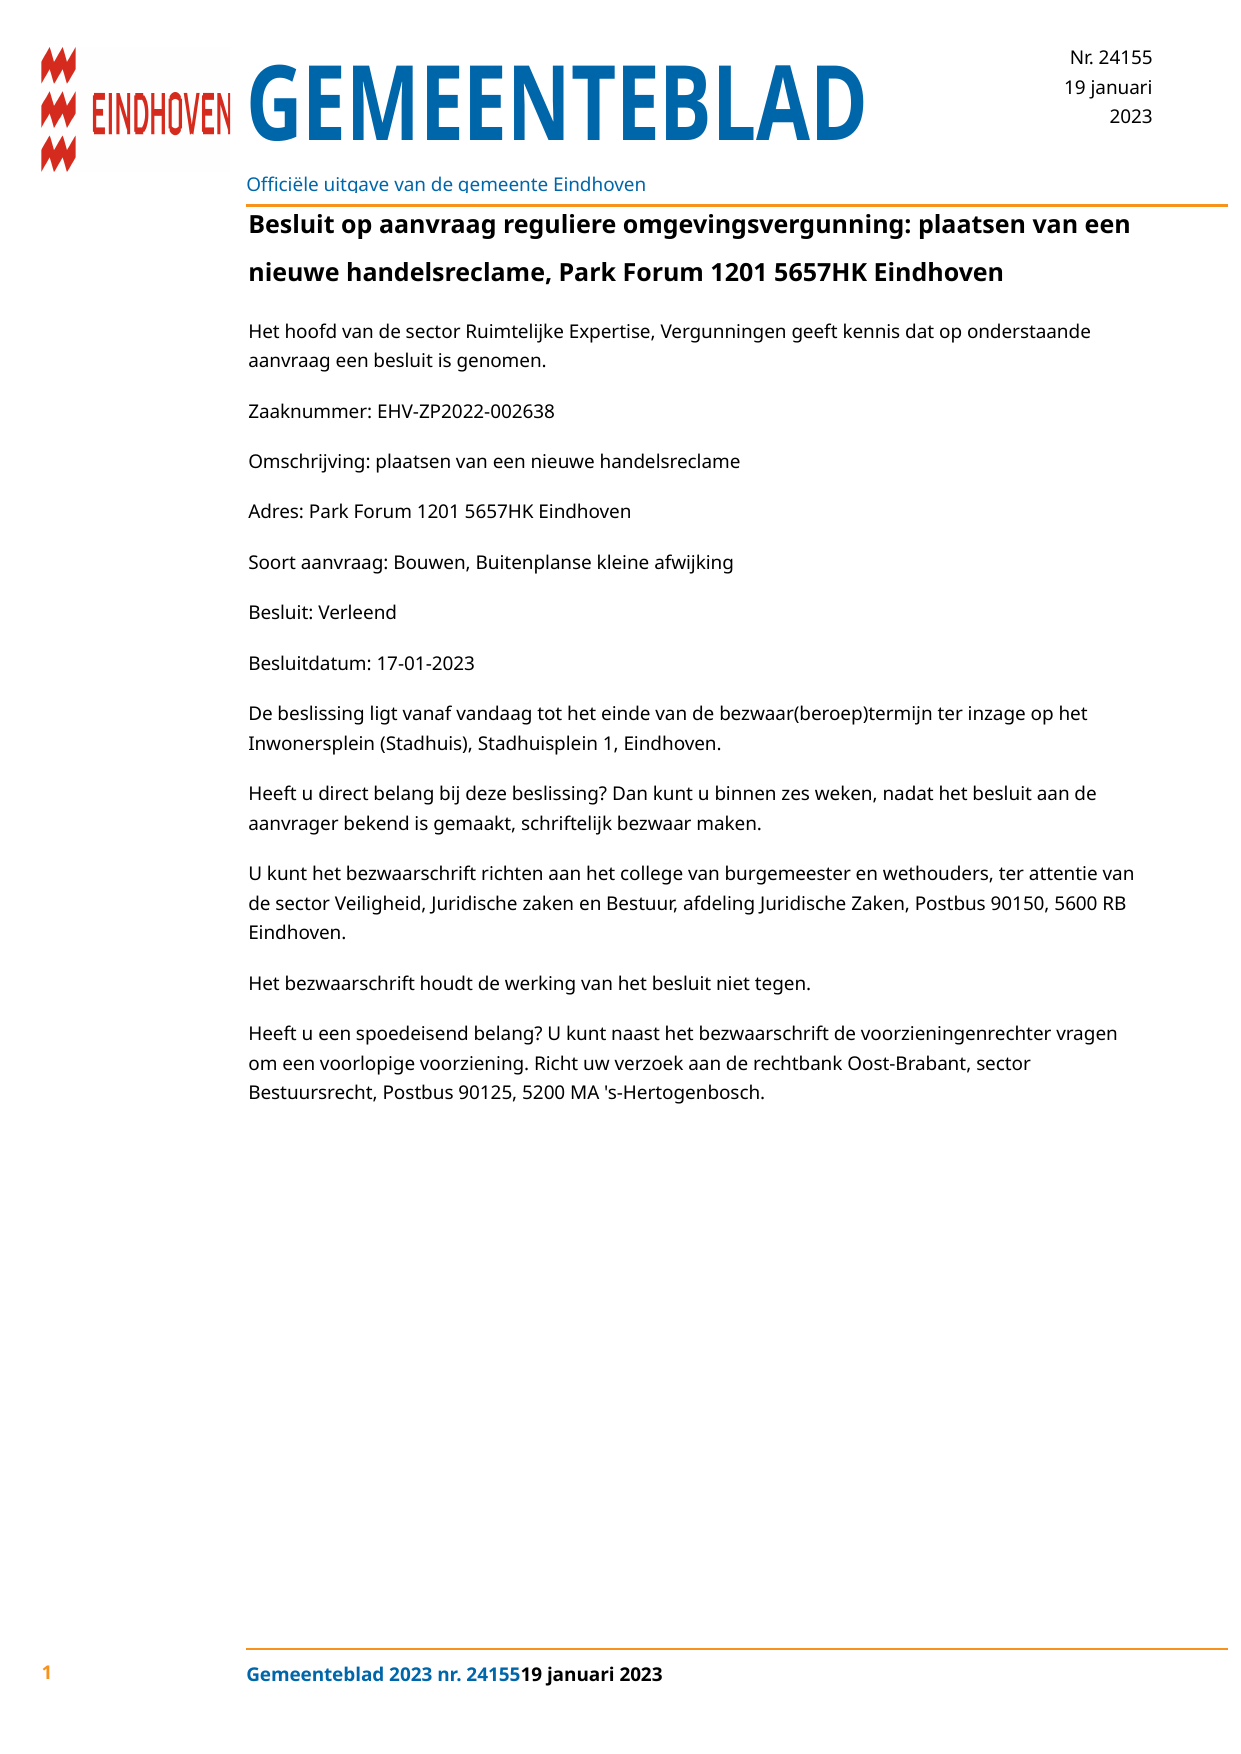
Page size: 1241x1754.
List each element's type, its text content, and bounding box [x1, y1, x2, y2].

text Zaaknummer: EHV-ZP2022-002638 [248, 398, 1152, 424]
text Adres: Park Forum 1201 5657HK Eindhoven [248, 499, 1152, 524]
text Besluit: Verleend [248, 599, 1152, 625]
text U kunt het bezwaarschrift richten aan het college van burgemeester en wethouders, ter attentie van de sector Veiligheid, Juridische zaken en Bestuur, afdeling Juridische Zaken, Postbus 90150, 5600 RB Eindhoven. [248, 860, 1152, 945]
text Heeft u een spoedeisend belang? U kunt naast het bezwaarschrift de voorzieningenrechter vragen om een voorlopige voorziening. Richt uw verzoek aan de rechtbank Oost-Brabant, sector Bestuursrecht, Postbus 90125, 5200 MA 's-Hertogenbosch. [248, 1020, 1152, 1105]
text Soort aanvraag: Bouwen, Buitenplanse kleine afwijking [248, 549, 1152, 575]
text Heeft u direct belang bij deze beslissing? Dan kunt u binnen zes weken, nadat het besluit aan de aanvrager bekend is gemaakt, schriftelijk bezwaar maken. [248, 780, 1152, 836]
text Het hoofd van de sector Ruimtelijke Expertise, Vergunningen geeft kennis dat op onderstaande aanvraag een besluit is genomen. [248, 318, 1152, 373]
text Omschrijving: plaatsen van een nieuwe handelsreclame [248, 448, 1152, 474]
text Het bezwaarschrift houdt de werking van het besluit niet tegen. [248, 970, 1152, 996]
text De beslissing ligt vanaf vandaag tot het einde van de bezwaar(beroep)termijn ter inzage op het Inwonersplein (Stadhuis), Stadhuisplein 1, Eindhoven. [248, 700, 1152, 756]
text Besluit op aanvraag reguliere omgevingsvergunning: plaatsen van een nieuwe handelsreclame, Park Forum 1201 5657HK Eindhoven [248, 207, 1152, 288]
picture [41, 47, 231, 172]
text Besluitdatum: 17-01-2023 [248, 650, 1152, 676]
